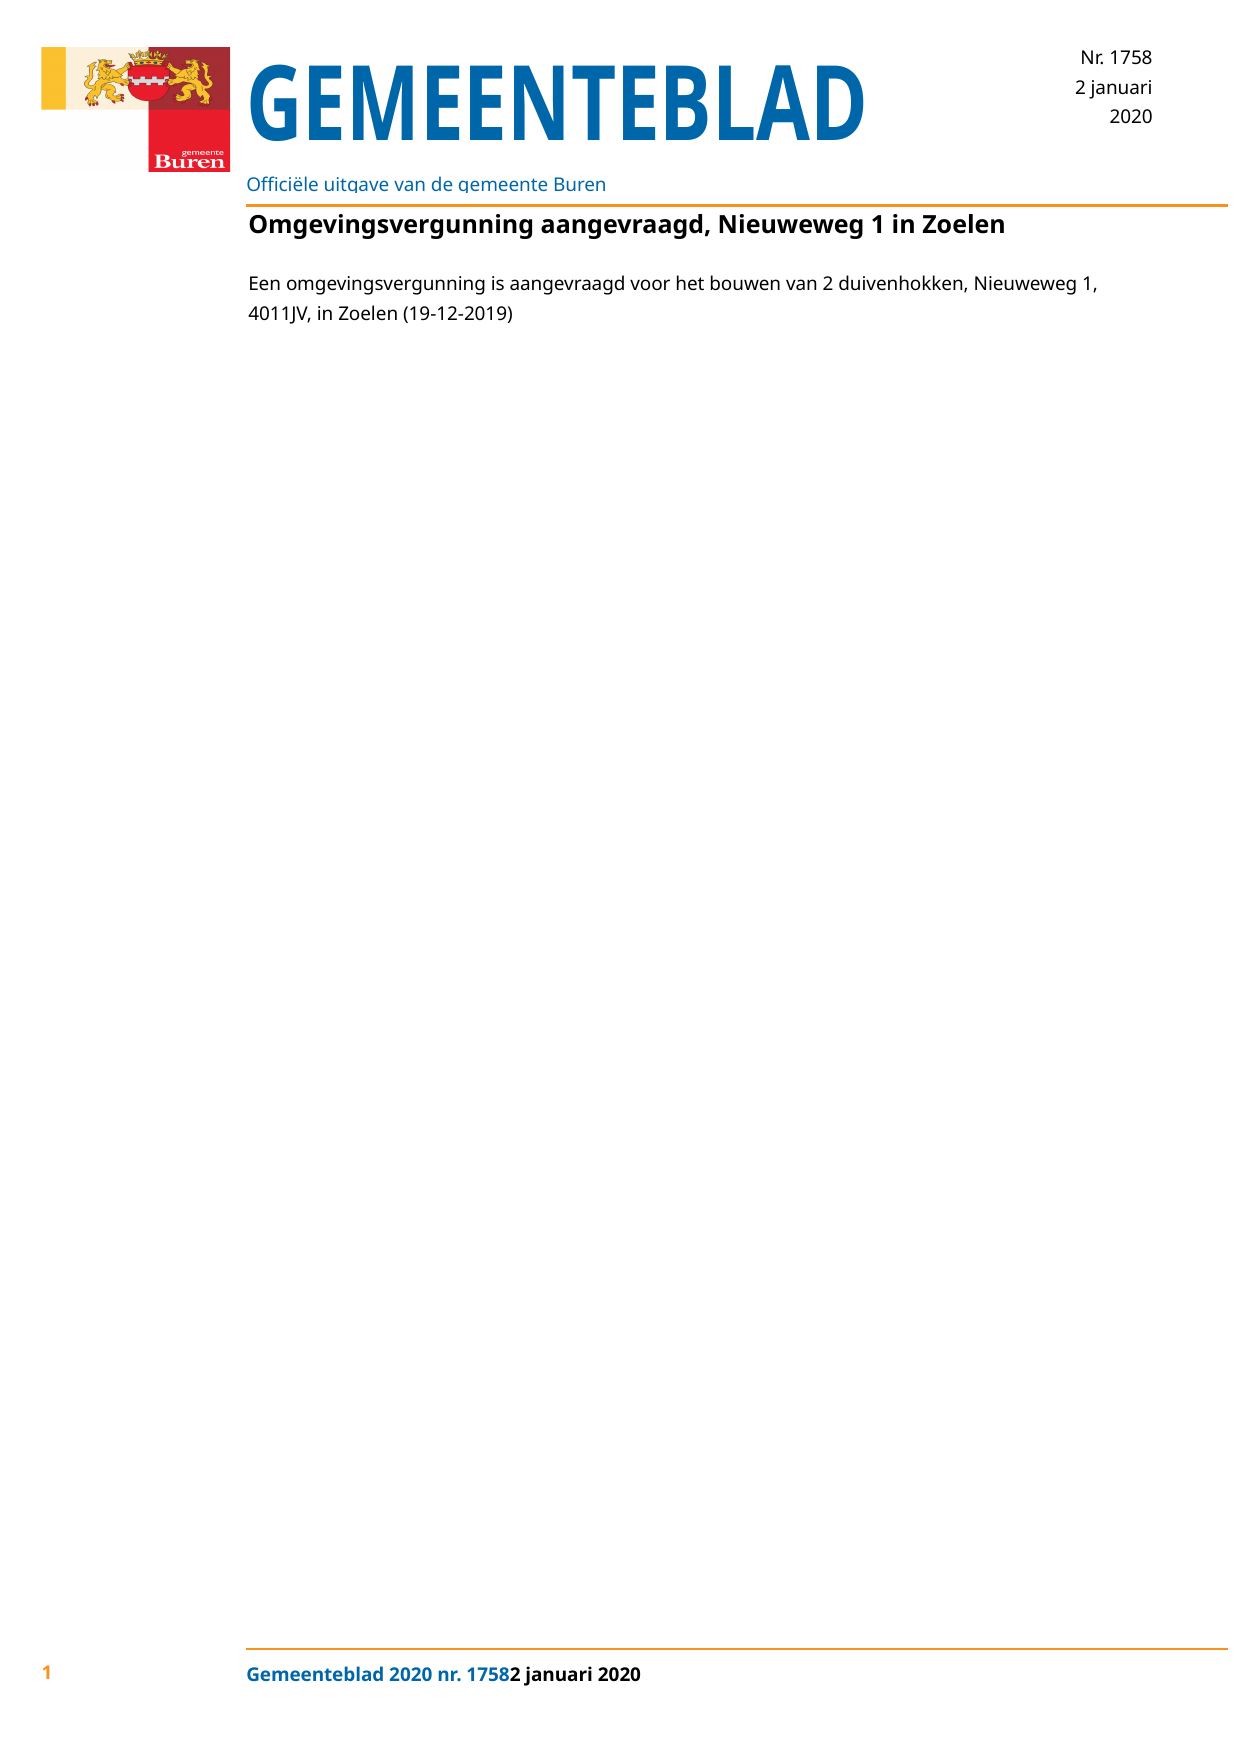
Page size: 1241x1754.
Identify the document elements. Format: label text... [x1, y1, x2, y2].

text Een omgevingsvergunning is aangevraagd voor het bouwen van 2 duivenhokken, Nieuweweg 1, 4011JV, in Zoelen (19-12-2019) [248, 270, 1152, 326]
text Omgevingsvergunning aangevraagd, Nieuweweg 1 in Zoelen [248, 207, 1152, 241]
picture [41, 47, 231, 172]
